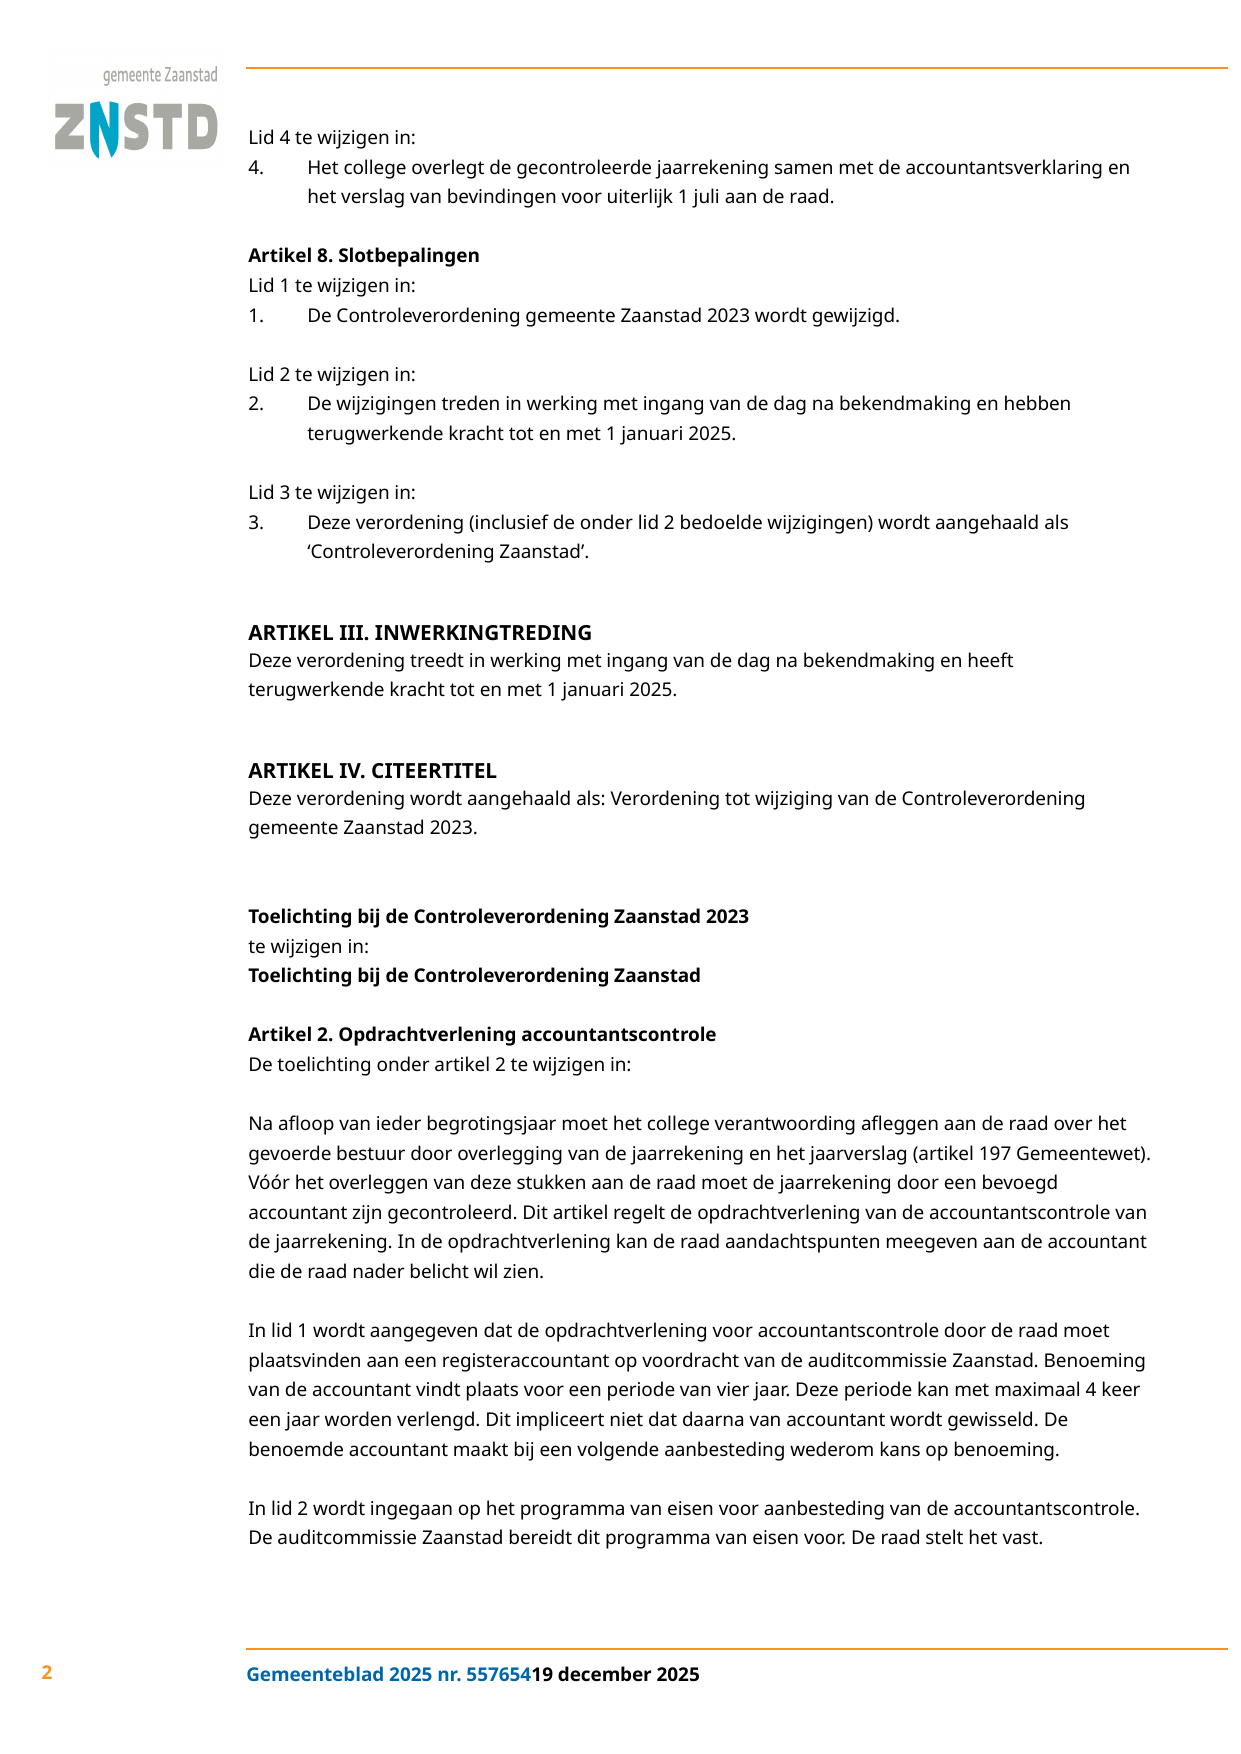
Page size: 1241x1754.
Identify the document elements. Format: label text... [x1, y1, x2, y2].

text In lid 1 wordt aangegeven dat de opdrachtverlening voor accountantscontrole door de raad moet plaatsvinden aan een registeraccountant op voordracht van de auditcommissie Zaanstad. Benoeming van de accountant vindt plaats voor een periode van vier jaar. Deze periode kan met maximaal 4 keer een jaar worden verlengd. Dit impliceert niet dat daarna van accountant wordt gewisseld. De benoemde accountant maakt bij een volgende aanbesteding wederom kans op benoeming. [248, 1317, 1152, 1462]
text te wijzigen in: [248, 933, 1152, 959]
text De toelichting onder artikel 2 te wijzigen in: [248, 1051, 1152, 1077]
list De wijzigingen treden in werking met ingang van de dag na bekendmaking en hebben terugwerkende kracht tot en met 1 januari 2025. [248, 391, 1152, 446]
text In lid 2 wordt ingegaan op het programma van eisen voor aanbesteding van de accountantscontrole. De auditcommissie Zaanstad bereidt dit programma van eisen voor. De raad stelt het vast. [248, 1495, 1152, 1550]
text Na afloop van ieder begrotingsjaar moet het college verantwoording afleggen aan de raad over het gevoerde bestuur door overlegging van de jaarrekening en het jaarverslag (artikel 197 Gemeentewet). Vóór het overleggen van deze stukken aan de raad moet de jaarrekening door een bevoegd accountant zijn gecontroleerd. Dit artikel regelt de opdrachtverlening van de accountantscontrole van de jaarrekening. In de opdrachtverlening kan de raad aandachtspunten meegeven aan de accountant die de raad nader belicht wil zien. [248, 1110, 1152, 1284]
text Toelichting bij de Controleverordening Zaanstad 2023 [248, 903, 1152, 929]
picture [41, 47, 231, 172]
text ARTIKEL III. INWERKINGTREDING [248, 618, 1152, 647]
list De Controleverordening gemeente Zaanstad 2023 wordt gewijzigd. [248, 302, 1152, 328]
text Lid 4 te wijzigen in: [248, 124, 1152, 150]
text Lid 3 te wijzigen in: [248, 479, 1152, 505]
text Deze verordening treedt in werking met ingang van de dag na bekendmaking en heeft terugwerkende kracht tot en met 1 januari 2025. [248, 647, 1152, 702]
text Toelichting bij de Controleverordening Zaanstad [248, 962, 1152, 988]
list Deze verordening (inclusief de onder lid 2 bedoelde wijzigingen) wordt aangehaald als ‘Controleverordening Zaanstad’. [248, 509, 1152, 564]
text ARTIKEL IV. CITEERTITEL [248, 757, 1152, 785]
list Het college overlegt de gecontroleerde jaarrekening samen met de accountantsverklaring en het verslag van bevindingen voor uiterlijk 1 juli aan de raad. [248, 154, 1152, 209]
text Artikel 8. Slotbepalingen [248, 243, 1152, 268]
text Lid 2 te wijzigen in: [248, 361, 1152, 387]
text Artikel 2. Opdrachtverlening accountantscontrole [248, 1022, 1152, 1047]
text Lid 1 te wijzigen in: [248, 272, 1152, 298]
text Deze verordening wordt aangehaald als: Verordening tot wijziging van de Controleverordening gemeente Zaanstad 2023. [248, 785, 1152, 840]
